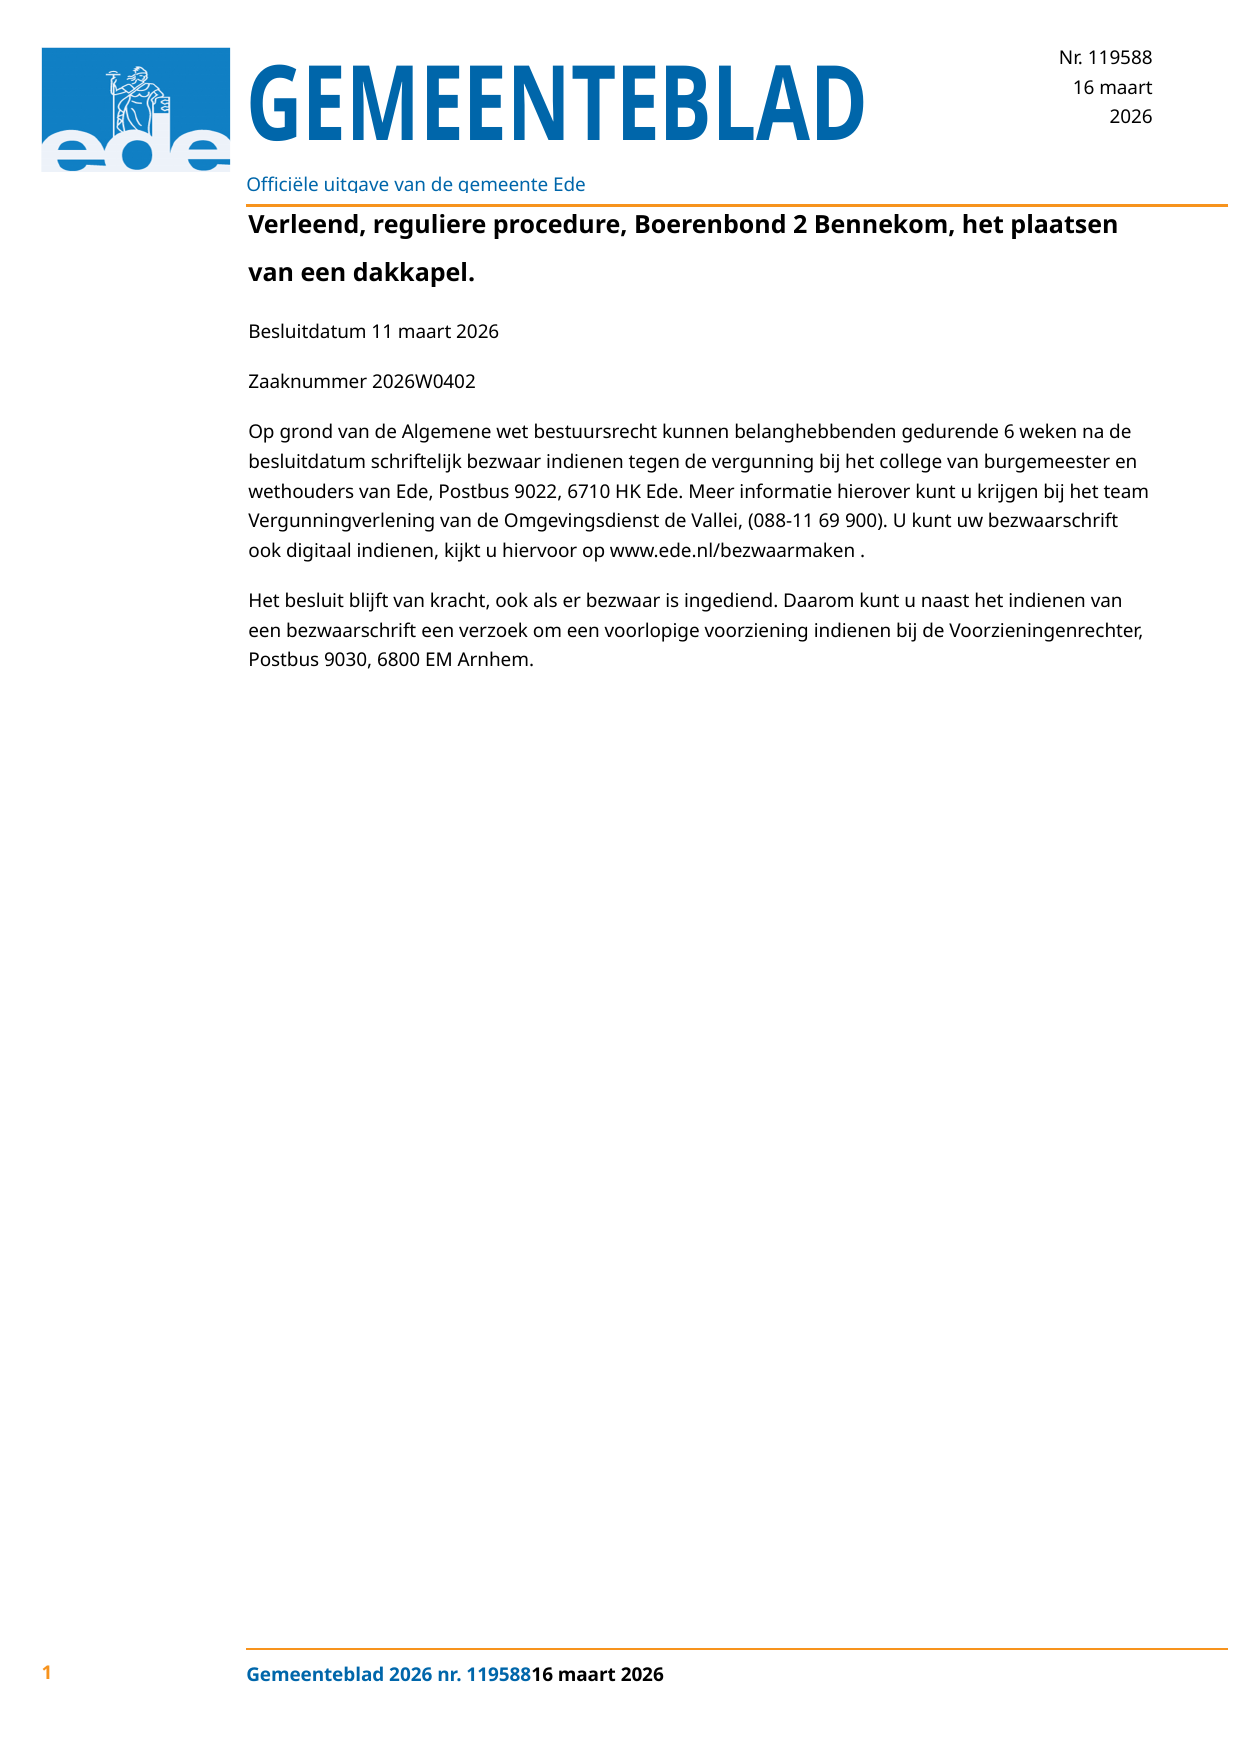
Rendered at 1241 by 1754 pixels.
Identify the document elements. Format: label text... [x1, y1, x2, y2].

picture [41, 47, 231, 172]
text Verleend, reguliere procedure, Boerenbond 2 Bennekom, het plaatsen van een dakkapel. [248, 207, 1152, 288]
text Zaaknummer 2026W0402 [248, 368, 1152, 394]
text Het besluit blijft van kracht, ook als er bezwaar is ingediend. Daarom kunt u naast het indienen van een bezwaarschrift een verzoek om een voorlopige voorziening indienen bij de Voorzieningenrechter, Postbus 9030, 6800 EM Arnhem. [248, 587, 1152, 672]
text Op grond van de Algemene wet bestuursrecht kunnen belanghebbenden gedurende 6 weken na de besluitdatum schriftelijk bezwaar indienen tegen de vergunning bij het college van burgemeester en wethouders van Ede, Postbus 9022, 6710 HK Ede. Meer informatie hierover kunt u krijgen bij het team Vergunningverlening van de Omgevingsdienst de Vallei, (088-11 69 900). U kunt uw bezwaarschrift ook digitaal indienen, kijkt u hiervoor op www.ede.nl/bezwaarmaken . [248, 419, 1152, 563]
text Besluitdatum 11 maart 2026 [248, 318, 1152, 344]
